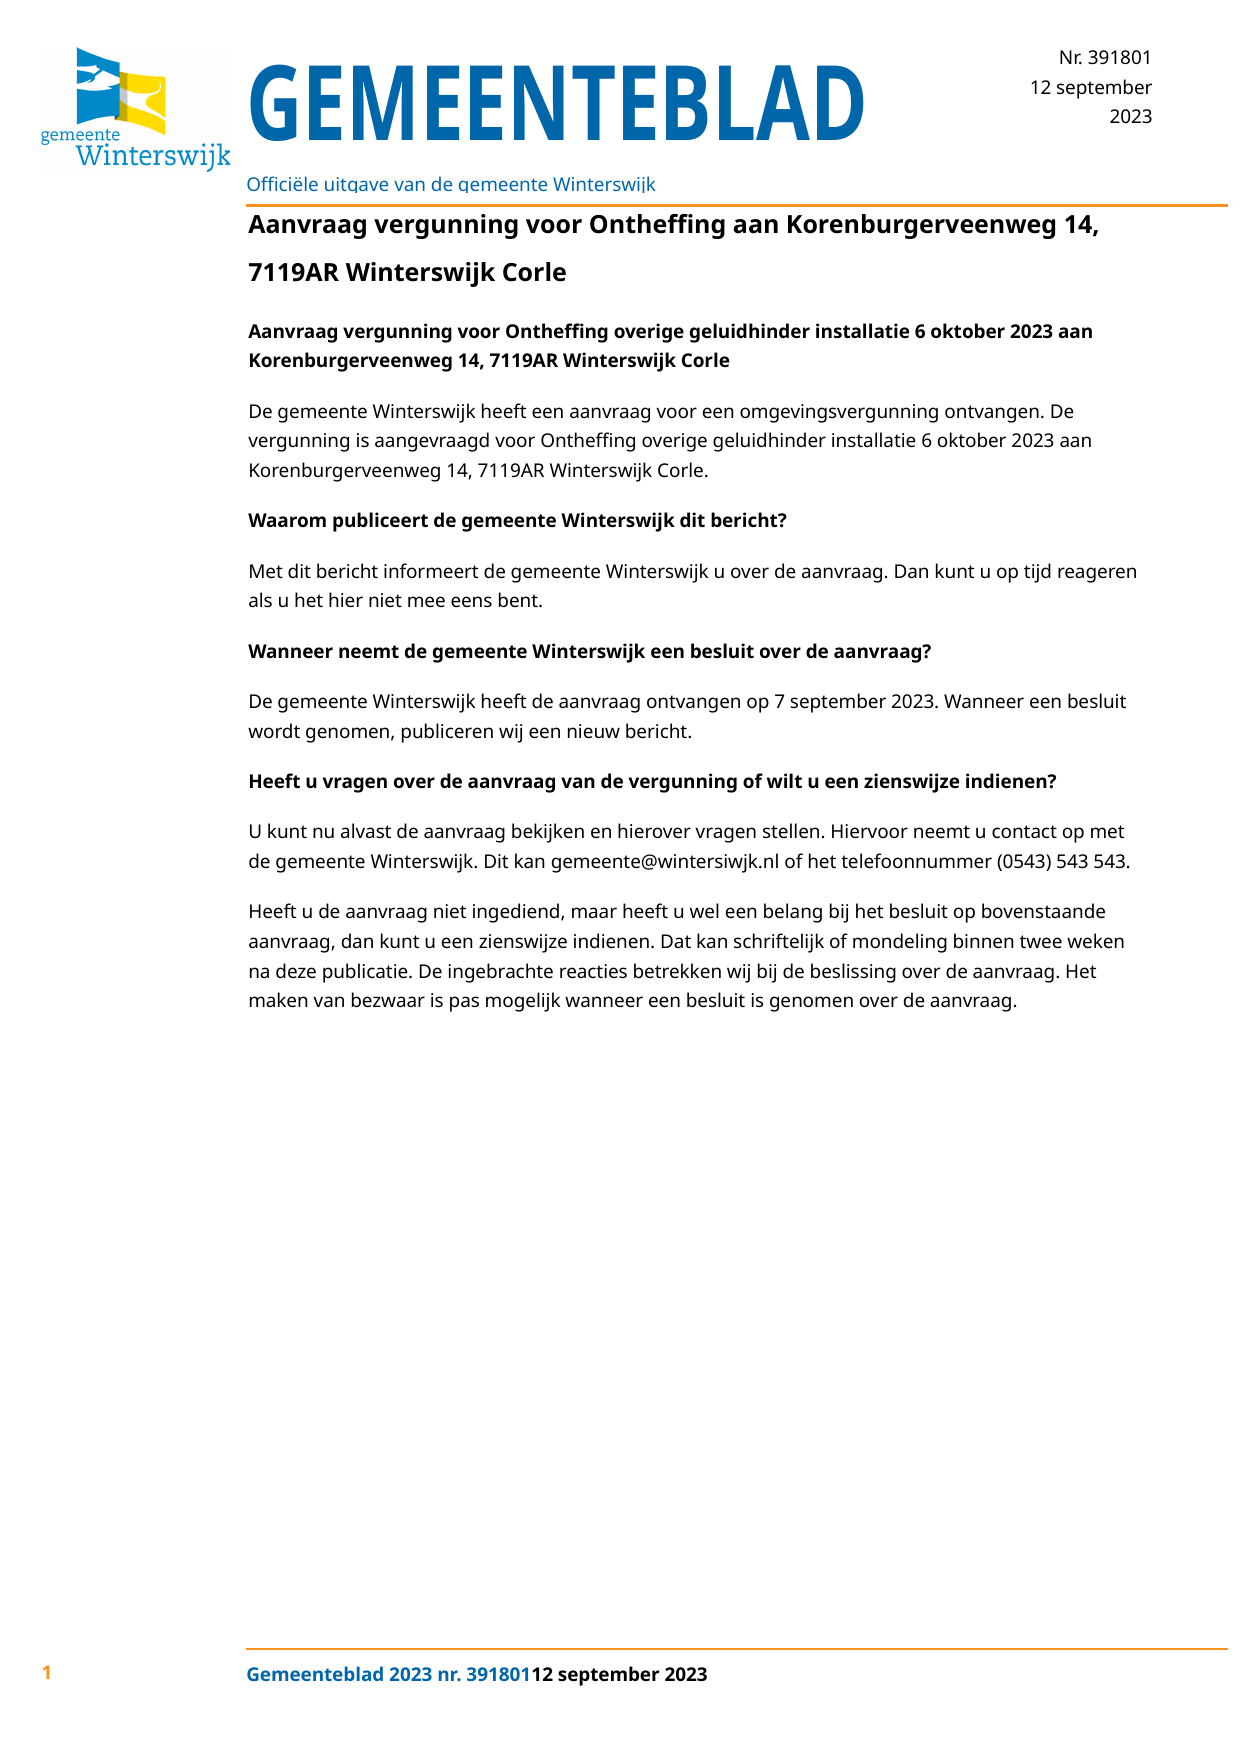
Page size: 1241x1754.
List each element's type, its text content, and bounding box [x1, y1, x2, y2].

text De gemeente Winterswijk heeft de aanvraag ontvangen op 7 september 2023. Wanneer een besluit wordt genomen, publiceren wij een nieuw bericht. [248, 688, 1152, 744]
picture [225, 153, 231, 162]
text Aanvraag vergunning voor Ontheffing aan Korenburgerveenweg 14, 7119AR Winterswijk Corle [248, 207, 1152, 288]
text Heeft u de aanvraag niet ingediend, maar heeft u wel een belang bij het besluit op bovenstaande aanvraag, dan kunt u een zienswijze indienen. Dat kan schriftelijk of mondeling binnen twee weken na deze publicatie. De ingebrachte reacties betrekken wij bij de beslissing over de aanvraag. Het maken van bezwaar is pas mogelijk wanneer een besluit is genomen over de aanvraag. [248, 899, 1152, 1013]
text Wanneer neemt de gemeente Winterswijk een besluit over de aanvraag? [248, 638, 1152, 664]
text Met dit bericht informeert de gemeente Winterswijk u over de aanvraag. Dan kunt u op tijd reageren als u het hier niet mee eens bent. [248, 558, 1152, 613]
text De gemeente Winterswijk heeft een aanvraag voor een omgevingsvergunning ontvangen. De vergunning is aangevraagd voor Ontheffing overige geluidhinder installatie 6 oktober 2023 aan Korenburgerveenweg 14, 7119AR Winterswijk Corle. [248, 398, 1152, 483]
picture [41, 47, 231, 172]
text U kunt nu alvast de aanvraag bekijken en hierover vragen stellen. Hiervoor neemt u contact op met de gemeente Winterswijk. Dit kan gemeente@wintersiwjk.nl of het telefoonnummer (0543) 543 543. [248, 819, 1152, 874]
text Heeft u vragen over de aanvraag van de vergunning of wilt u een zienswijze indienen? [248, 768, 1152, 794]
text Waarom publiceert de gemeente Winterswijk dit bericht? [248, 507, 1152, 533]
text Aanvraag vergunning voor Ontheffing overige geluidhinder installatie 6 oktober 2023 aan Korenburgerveenweg 14, 7119AR Winterswijk Corle [248, 318, 1152, 373]
